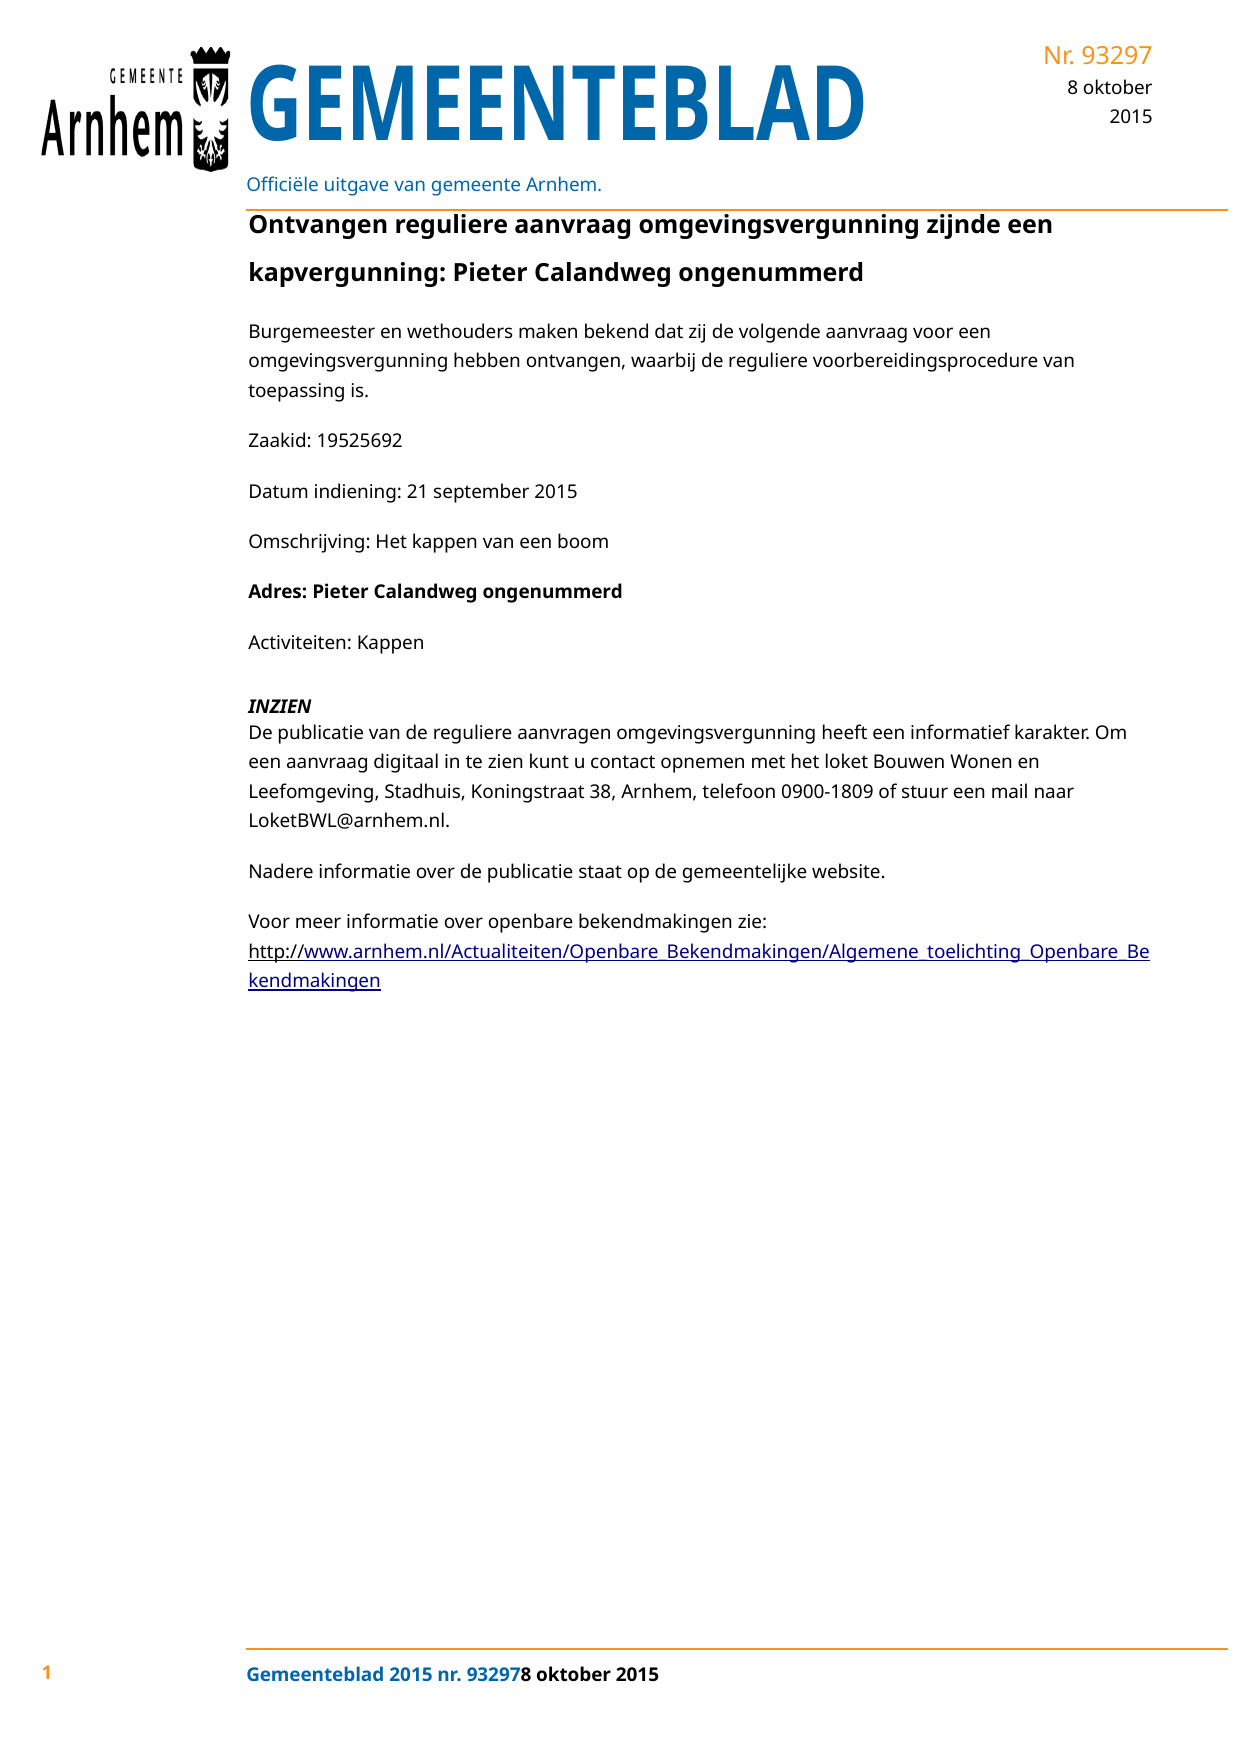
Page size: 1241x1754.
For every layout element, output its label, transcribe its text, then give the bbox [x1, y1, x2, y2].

text Activiteiten: Kappen [248, 629, 1152, 655]
text INZIEN [248, 693, 1152, 719]
text Ontvangen reguliere aanvraag omgevingsvergunning zijnde een kapvergunning: Pieter Calandweg ongenummerd [248, 211, 1152, 288]
text Adres: Pieter Calandweg ongenummerd [248, 579, 1152, 604]
text Voor meer informatie over openbare bekendmakingen zie: http://www.arnhem.nl/Actualiteiten/Openbare_Bekendmakingen/Algemene_toelichting_Openbare_Bekendmakingen [248, 908, 1152, 993]
text Datum indiening: 21 september 2015 [248, 478, 1152, 504]
text Omschrijving: Het kappen van een boom [248, 528, 1152, 554]
text Nadere informatie over de publicatie staat op de gemeentelijke website. [248, 858, 1152, 884]
text Zaakid: 19525692 [248, 427, 1152, 453]
picture [41, 47, 231, 172]
text De publicatie van de reguliere aanvragen omgevingsvergunning heeft een informatief karakter. Om een aanvraag digitaal in te zien kunt u contact opnemen met het loket Bouwen Wonen en Leefomgeving, Stadhuis, Koningstraat 38, Arnhem, telefoon 0900-1809 of stuur een mail naar LoketBWL@arnhem.nl. [248, 719, 1152, 833]
text Burgemeester en wethouders maken bekend dat zij de volgende aanvraag voor een omgevingsvergunning hebben ontvangen, waarbij de reguliere voorbereidingsprocedure van toepassing is. [248, 318, 1152, 403]
